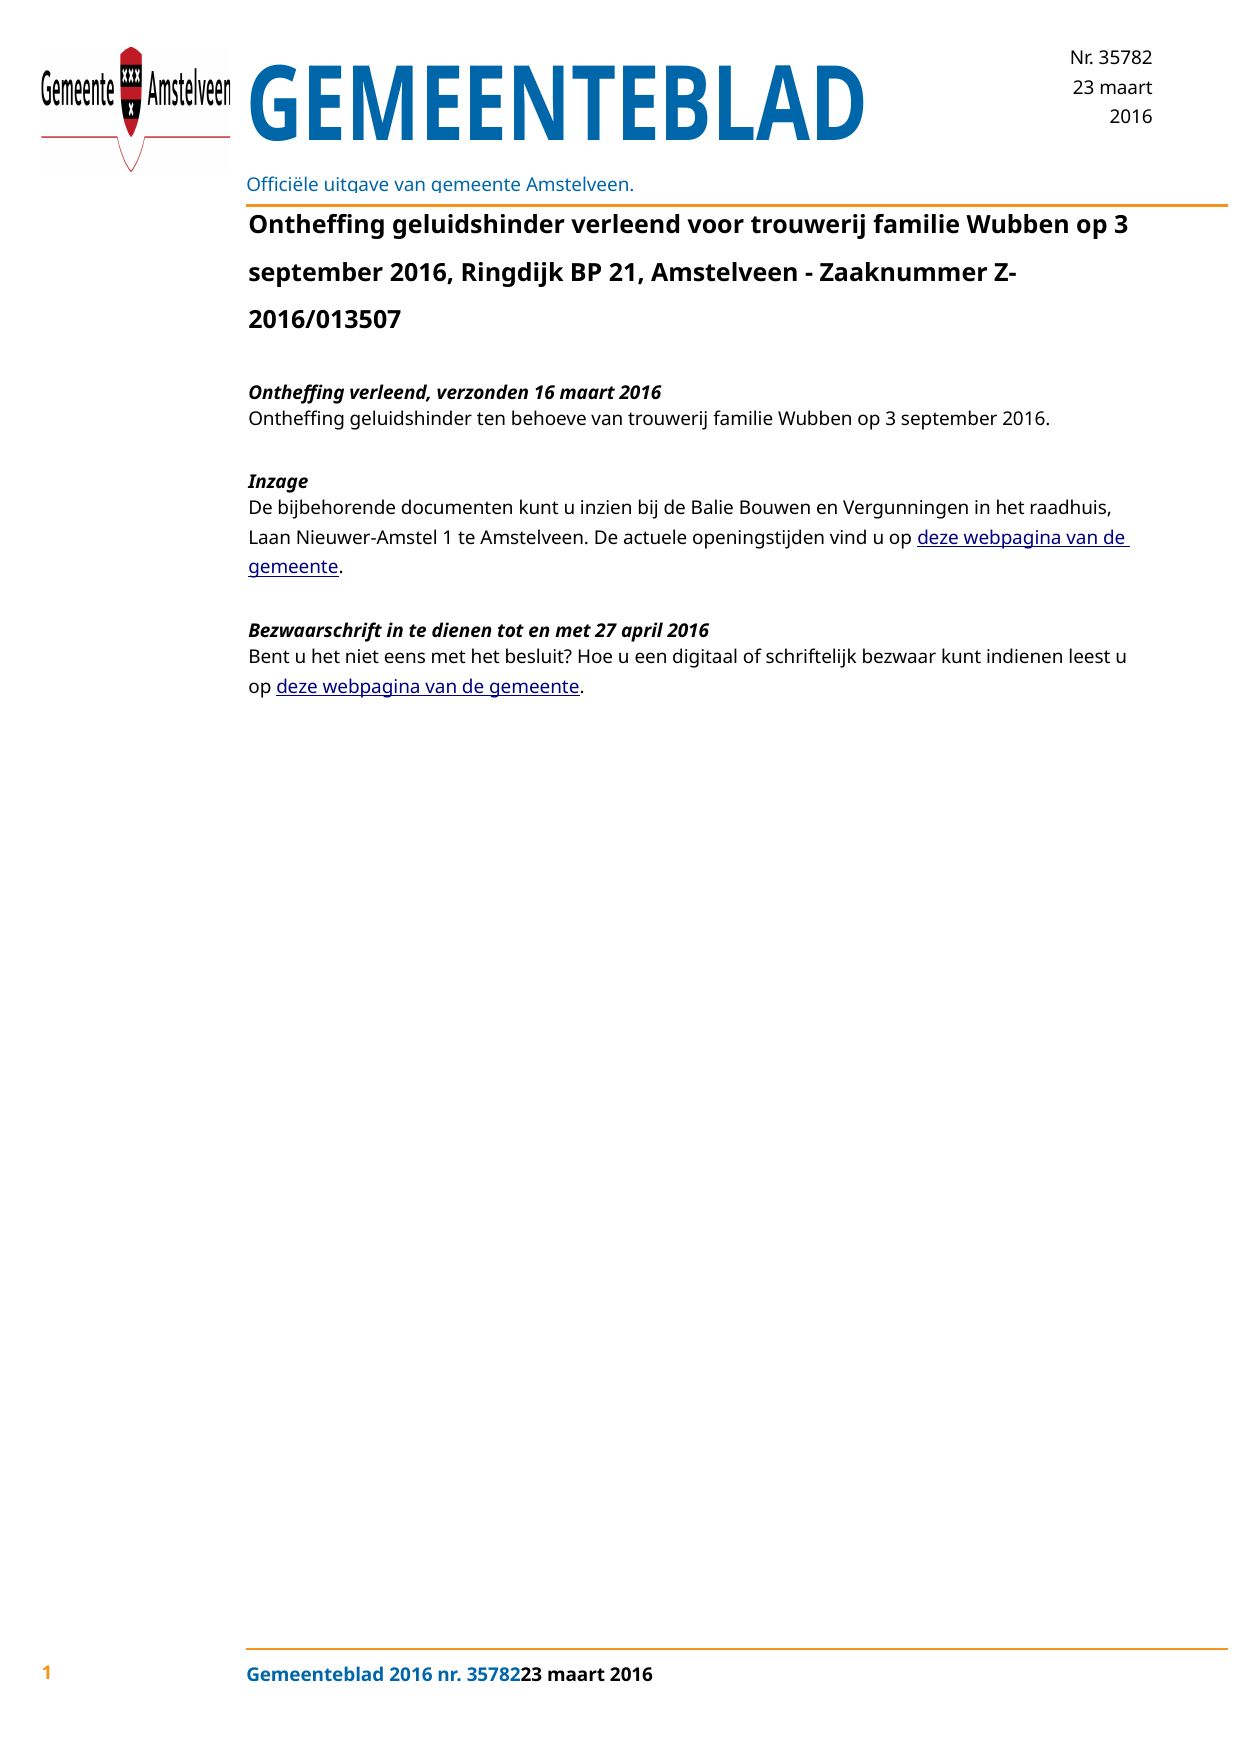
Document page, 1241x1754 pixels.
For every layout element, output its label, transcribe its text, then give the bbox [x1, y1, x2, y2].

text Bezwaarschrift in te dienen tot en met 27 april 2016 [248, 618, 1152, 643]
picture [41, 47, 231, 172]
text Ontheffing geluidshinder verleend voor trouwerij familie Wubben op 3 september 2016, Ringdijk BP 21, Amstelveen - Zaaknummer Z-2016/013507 [248, 207, 1152, 336]
text De bijbehorende documenten kunt u inzien bij de Balie Bouwen en Vergunningen in het raadhuis, Laan Nieuwer-Amstel 1 te Amstelveen. De actuele openingstijden vind u op deze webpagina van de gemeente. [248, 494, 1152, 579]
text Ontheffing geluidshinder ten behoeve van trouwerij familie Wubben op 3 september 2016. [248, 405, 1152, 431]
text Inzage [248, 469, 1152, 494]
text Ontheffing verleend, verzonden 16 maart 2016 [248, 379, 1152, 405]
text Bent u het niet eens met het besluit? Hoe u een digitaal of schriftelijk bezwaar kunt indienen leest u op deze webpagina van de gemeente. [248, 643, 1152, 699]
